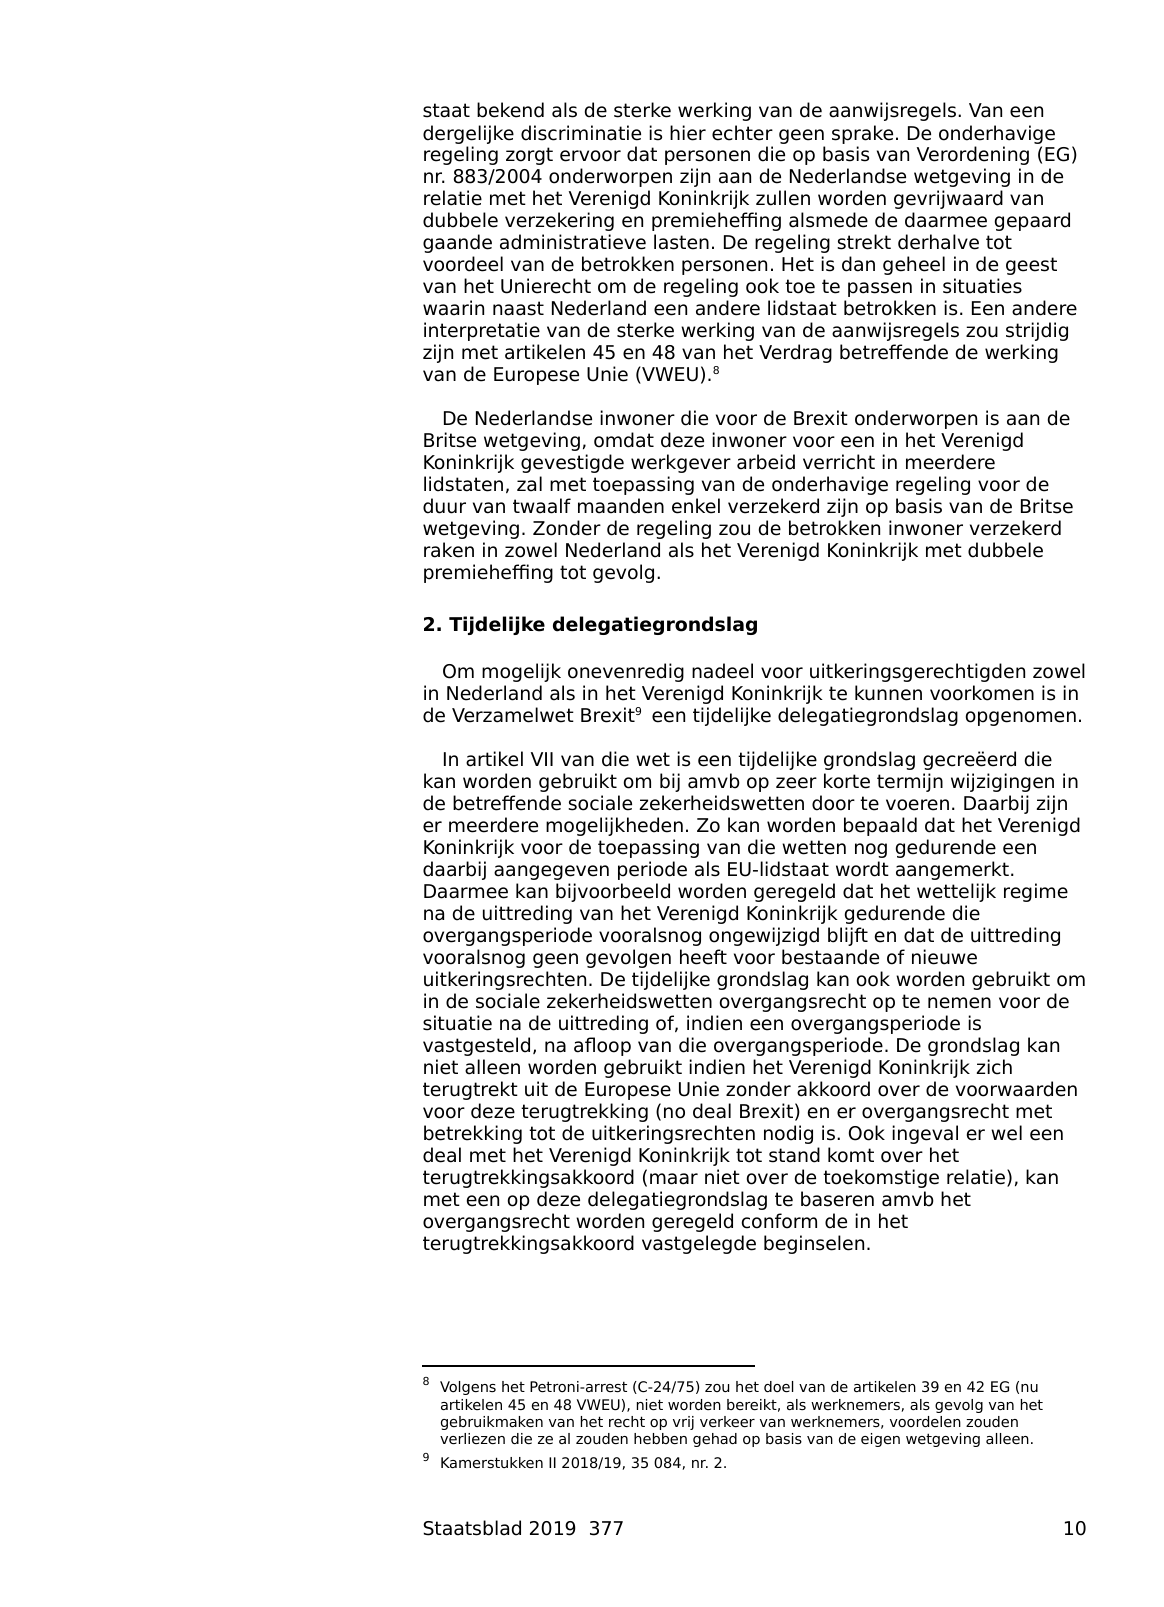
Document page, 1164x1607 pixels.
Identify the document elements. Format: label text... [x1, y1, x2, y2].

text De Nederlandse inwoner die voor de Brexit onderworpen is aan de Britse wetgeving, omdat deze inwoner voor een in het Verenigd Koninkrijk gevestigde werkgever arbeid verricht in meerdere lidstaten, zal met toepassing van de onderhavige regeling voor de duur van twaalf maanden enkel verzekerd zijn op basis van de Britse wetgeving. Zonder de regeling zou de betrokken inwoner verzekerd raken in zowel Nederland als het Verenigd Koninkrijk met dubbele premieheffing tot gevolg. [422, 408, 1087, 584]
text Volgens het Petroni-arrest (C-24/75) zou het doel van de artikelen 39 en 42 EG (nu artikelen 45 en 48 VWEU), niet worden bereikt, als werknemers, als gevolg van het gebruikmaken van het recht op vrij verkeer van werknemers, voordelen zouden verliezen die ze al zouden hebben gehad op basis van de eigen wetgeving alleen. [422, 1375, 1087, 1448]
text Om mogelijk onevenredig nadeel voor uitkeringsgerechtigden zowel in Nederland als in het Verenigd Koninkrijk te kunnen voorkomen is in de Verzamelwet Brexit een tijdelijke delegatiegrondslag opgenomen. [422, 661, 1087, 727]
text In artikel VII van die wet is een tijdelijke grondslag gecreëerd die kan worden gebruikt om bij amvb op zeer korte termijn wijzigingen in de betreffende sociale zekerheidswetten door te voeren. Daarbij zijn er meerdere mogelijkheden. Zo kan worden bepaald dat het Verenigd Koninkrijk voor de toepassing van die wetten nog gedurende een daarbij aangegeven periode als EU-lidstaat wordt aangemerkt. Daarmee kan bijvoorbeeld worden geregeld dat het wettelijk regime na de uittreding van het Verenigd Koninkrijk gedurende die overgangsperiode vooralsnog ongewijzigd blijft en dat de uittreding vooralsnog geen gevolgen heeft voor bestaande of nieuwe uitkeringsrechten. De tijdelijke grondslag kan ook worden gebruikt om in de sociale zekerheidswetten overgangsrecht op te nemen voor de situatie na de uittreding of, indien een overgangsperiode is vastgesteld, na afloop van die overgangsperiode. De grondslag kan niet alleen worden gebruikt indien het Verenigd Koninkrijk zich terugtrekt uit de Europese Unie zonder akkoord over de voorwaarden voor deze terugtrekking (no deal Brexit) en er overgangsrecht met betrekking tot de uitkeringsrechten nodig is. Ook ingeval er wel een deal met het Verenigd Koninkrijk tot stand komt over het terugtrekkingsakkoord (maar niet over de toekomstige relatie), kan met een op deze delegatiegrondslag te baseren amvb het overgangsrecht worden geregeld conform de in het terugtrekkingsakkoord vastgelegde beginselen. [422, 749, 1087, 1255]
text staat bekend als de sterke werking van de aanwijsregels. Van een dergelijke discriminatie is hier echter geen sprake. De onderhavige regeling zorgt ervoor dat personen die op basis van Verordening (EG) nr. 883/2004 onderworpen zijn aan de Nederlandse wetgeving in de relatie met het Verenigd Koninkrijk zullen worden gevrijwaard van dubbele verzekering en premieheffing alsmede de daarmee gepaard gaande administratieve lasten. De regeling strekt derhalve tot voordeel van de betrokken personen. Het is dan geheel in de geest van het Unierecht om de regeling ook toe te passen in situaties waarin naast Nederland een andere lidstaat betrokken is. Een andere interpretatie van de sterke werking van de aanwijsregels zou strijdig zijn met artikelen 45 en 48 van het Verdrag betreffende de werking van de Europese Unie (VWEU). [422, 100, 1087, 386]
subtitle 2. Tijdelijke delegatiegrondslag [422, 614, 1087, 636]
text Kamerstukken II 2018/19, 35 084, nr. 2. [422, 1451, 1087, 1473]
